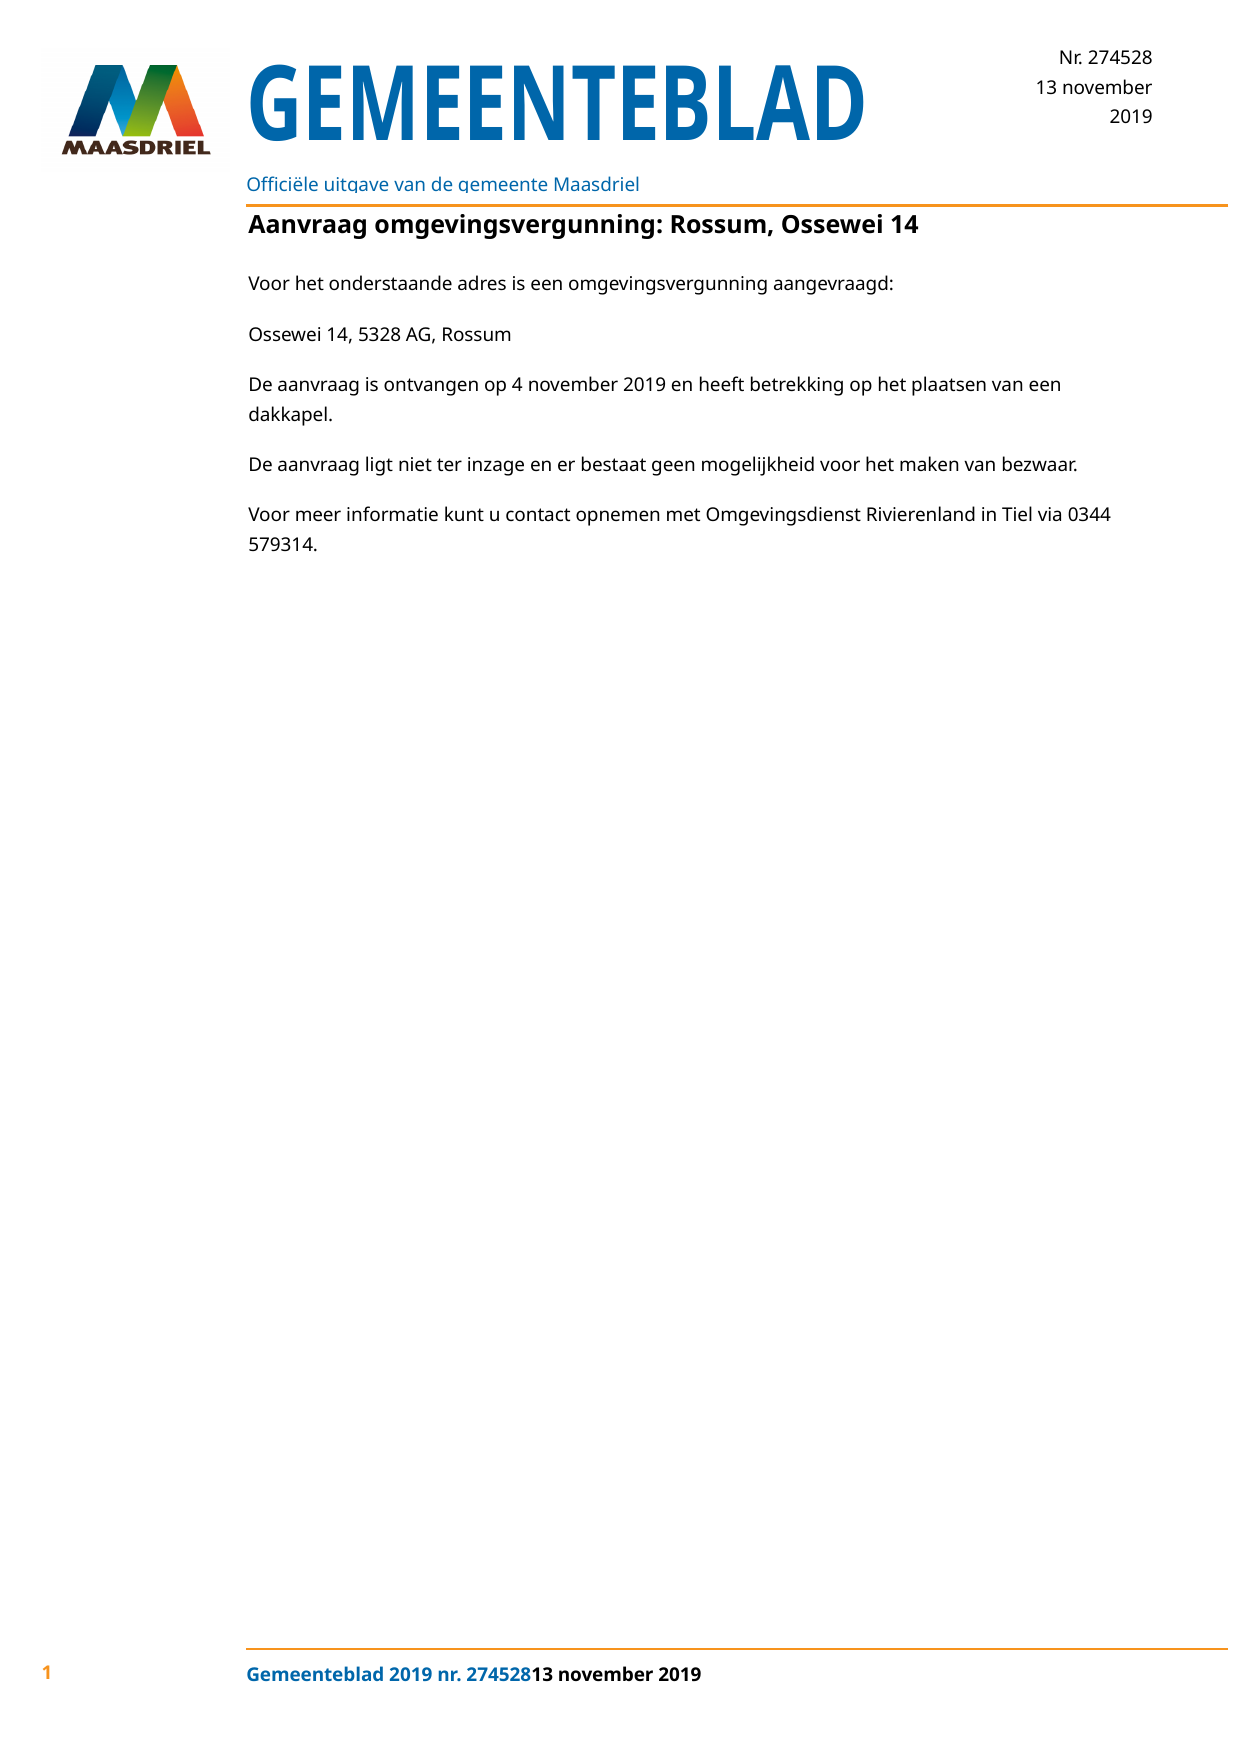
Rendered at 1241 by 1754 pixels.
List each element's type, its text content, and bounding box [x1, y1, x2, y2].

text Aanvraag omgevingsvergunning: Rossum, Ossewei 14 [248, 207, 1152, 241]
text Ossewei 14, 5328 AG, Rossum [248, 321, 1152, 346]
text Voor meer informatie kunt u contact opnemen met Omgevingsdienst Rivierenland in Tiel via 0344 579314. [248, 502, 1152, 557]
text De aanvraag ligt niet ter inzage en er bestaat geen mogelijkheid voor het maken van bezwaar. [248, 451, 1152, 477]
text De aanvraag is ontvangen op 4 november 2019 en heeft betrekking op het plaatsen van een dakkapel. [248, 371, 1152, 426]
text Voor het onderstaande adres is een omgevingsvergunning aangevraagd: [248, 270, 1152, 296]
picture [41, 47, 231, 172]
